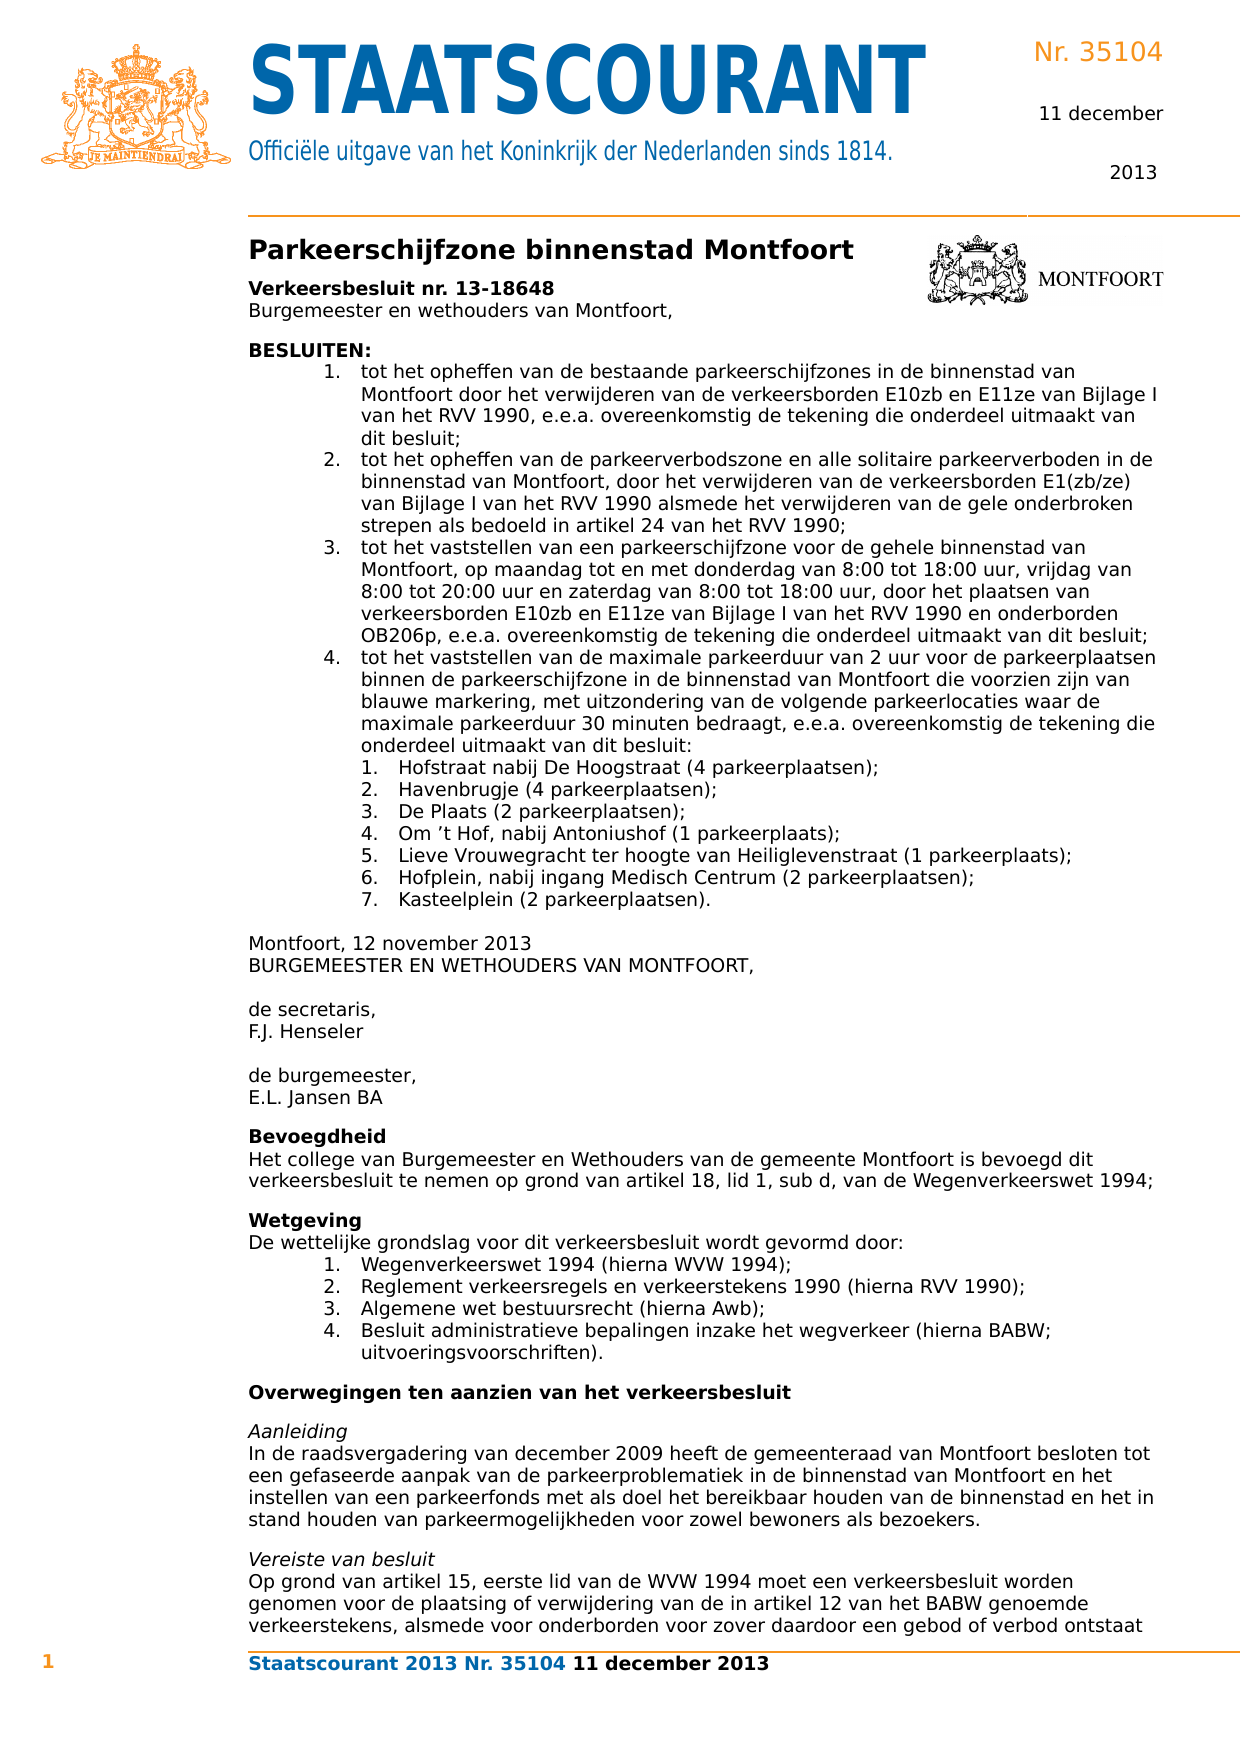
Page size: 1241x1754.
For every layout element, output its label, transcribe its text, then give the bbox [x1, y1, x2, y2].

text de burgemeester, [248, 1065, 1163, 1087]
subtitle Vereiste van besluit [248, 1549, 1163, 1571]
subtitle Aanleiding [248, 1421, 1163, 1443]
subtitle Bevoegdheid [248, 1126, 1163, 1148]
list Wegenverkeerswet 1994 (hierna WVW 1994); [323, 1254, 1163, 1276]
subtitle Overwegingen ten aanzien van het verkeersbesluit [248, 1382, 1163, 1404]
list Kasteelplein (2 parkeerplaatsen). [361, 889, 1163, 911]
subtitle Verkeersbesluit nr. 13-18648 [248, 278, 927, 300]
text Op grond van artikel 15, eerste lid van de WVW 1994 moet een verkeersbesluit worden genomen voor de plaatsing of verwijdering van de in artikel 12 van het BABW genoemde verkeerstekens, alsmede voor onderborden voor zover daardoor een gebod of verbod ontstaat [248, 1571, 1163, 1637]
text de secretaris, [248, 999, 1163, 1021]
list tot het vaststellen van een parkeerschijfzone voor de gehele binnenstad van Montfoort, op maandag tot en met donderdag van 8:00 tot 18:00 uur, vrijdag van 8:00 tot 20:00 uur en zaterdag van 8:00 tot 18:00 uur, door het plaatsen van verkeersborden E10zb en E11ze van Bijlage I van het RVV 1990 en onderborden OB206p, e.e.a. overeenkomstig de tekening die onderdeel uitmaakt van dit besluit; [323, 537, 1163, 647]
subtitle Parkeerschijfzone binnenstad Montfoort [248, 235, 927, 266]
list Lieve Vrouwegracht ter hoogte van Heiliglevenstraat (1 parkeerplaats); [361, 845, 1163, 867]
text Het college van Burgemeester en Wethouders van de gemeente Montfoort is bevoegd dit verkeersbesluit te nemen op grond van artikel 18, lid 1, sub d, van de Wegenverkeerswet 1994; [248, 1148, 1163, 1192]
list Om ’t Hof, nabij Antoniushof (1 parkeerplaats); [361, 823, 1163, 845]
list Havenbrugje (4 parkeerplaatsen); [361, 779, 1163, 801]
subtitle Montfoort, 12 november 2013 [248, 933, 1163, 955]
text De wettelijke grondslag voor dit verkeersbesluit wordt gevormd door: [248, 1232, 1163, 1254]
text F.J. Henseler [248, 1021, 1163, 1043]
list tot het opheffen van de parkeerverbodszone en alle solitaire parkeerverboden in de binnenstad van Montfoort, door het verwijderen van de verkeersborden E1(zb/ze) van Bijlage I van het RVV 1990 alsmede het verwijderen van de gele onderbroken strepen als bedoeld in artikel 24 van het RVV 1990; [323, 449, 1163, 537]
text Burgemeester en wethouders van Montfoort, [248, 300, 1163, 322]
subtitle Wetgeving [248, 1210, 1163, 1232]
text E.L. Jansen BA [248, 1087, 1163, 1109]
picture [927, 235, 1164, 306]
list Algemene wet bestuursrecht (hierna Awb); [323, 1298, 1163, 1320]
text In de raadsvergadering van december 2009 heeft de gemeenteraad van Montfoort besloten tot een gefaseerde aanpak van de parkeerproblematiek in de binnenstad van Montfoort en het instellen van een parkeerfonds met als doel het bereikbaar houden van de binnenstad en het in stand houden van parkeermogelijkheden voor zowel bewoners als bezoekers. [248, 1443, 1163, 1531]
subtitle BURGEMEESTER EN WETHOUDERS VAN MONTFOORT, [248, 955, 1163, 977]
list tot het opheffen van de bestaande parkeerschijfzones in de binnenstad van Montfoort door het verwijderen van de verkeersborden E10zb en E11ze van Bijlage I van het RVV 1990, e.e.a. overeenkomstig de tekening die onderdeel uitmaakt van dit besluit; [323, 361, 1163, 449]
list tot het vaststellen van de maximale parkeerduur van 2 uur voor de parkeerplaatsen binnen de parkeerschijfzone in de binnenstad van Montfoort die voorzien zijn van blauwe markering, met uitzondering van de volgende parkeerlocaties waar de maximale parkeerduur 30 minuten bedraagt, e.e.a. overeenkomstig de tekening die onderdeel uitmaakt van dit besluit: [323, 647, 1163, 757]
list Reglement verkeersregels en verkeerstekens 1990 (hierna RVV 1990); [323, 1276, 1163, 1298]
list Besluit administratieve bepalingen inzake het wegverkeer (hierna BABW; uitvoeringsvoorschriften). [323, 1320, 1163, 1364]
list Hofplein, nabij ingang Medisch Centrum (2 parkeerplaatsen); [361, 867, 1163, 889]
list Hofstraat nabij De Hoogstraat (4 parkeerplaatsen); [361, 757, 1163, 779]
subtitle BESLUITEN: [248, 339, 1163, 361]
picture [41, 44, 231, 169]
list De Plaats (2 parkeerplaatsen); [361, 801, 1163, 823]
